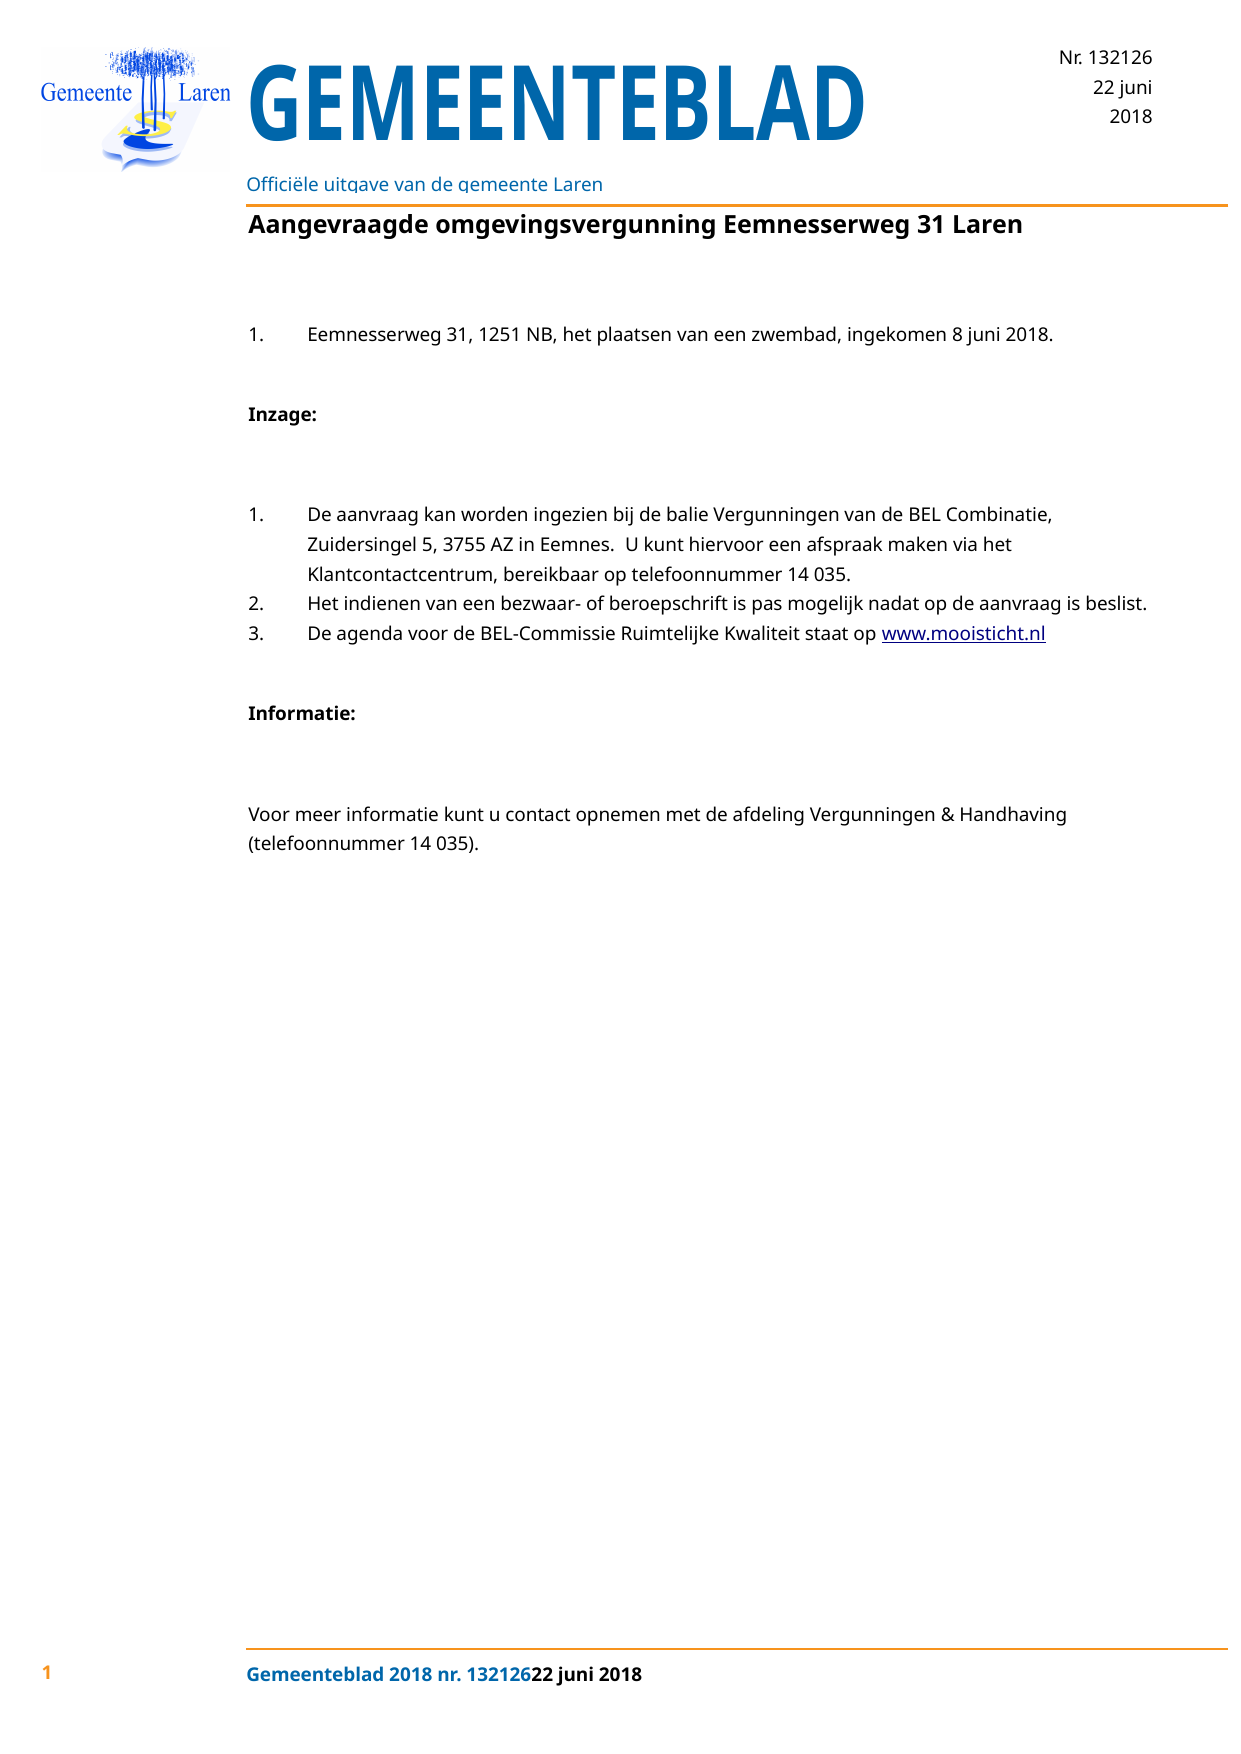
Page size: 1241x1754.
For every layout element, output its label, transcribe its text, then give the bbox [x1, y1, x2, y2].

text Aangevraagde omgevingsvergunning Eemnesserweg 31 Laren [248, 207, 1152, 241]
text Inzage: [248, 401, 1152, 426]
list De aanvraag kan worden ingezien bij de balie Vergunningen van de BEL Combinatie, Zuidersingel 5, 3755 AZ in Eemnes. U kunt hiervoor een afspraak maken via het Klantcontactcentrum, bereikbaar op telefoonnummer 14 035. [248, 502, 1152, 586]
picture [41, 47, 231, 172]
list Eemnesserweg 31, 1251 NB, het plaatsen van een zwembad, ingekomen 8 juni 2018. [248, 321, 1152, 346]
text Informatie: [248, 700, 1152, 726]
text Voor meer informatie kunt u contact opnemen met de afdeling Vergunningen & Handhaving (telefoonnummer 14 035). [248, 801, 1152, 856]
list De agenda voor de BEL-Commissie Ruimtelijke Kwaliteit staat op www.mooisticht.nl [248, 620, 1152, 646]
list Het indienen van een bezwaar- of beroepschrift is pas mogelijk nadat op de aanvraag is beslist. [248, 590, 1152, 616]
